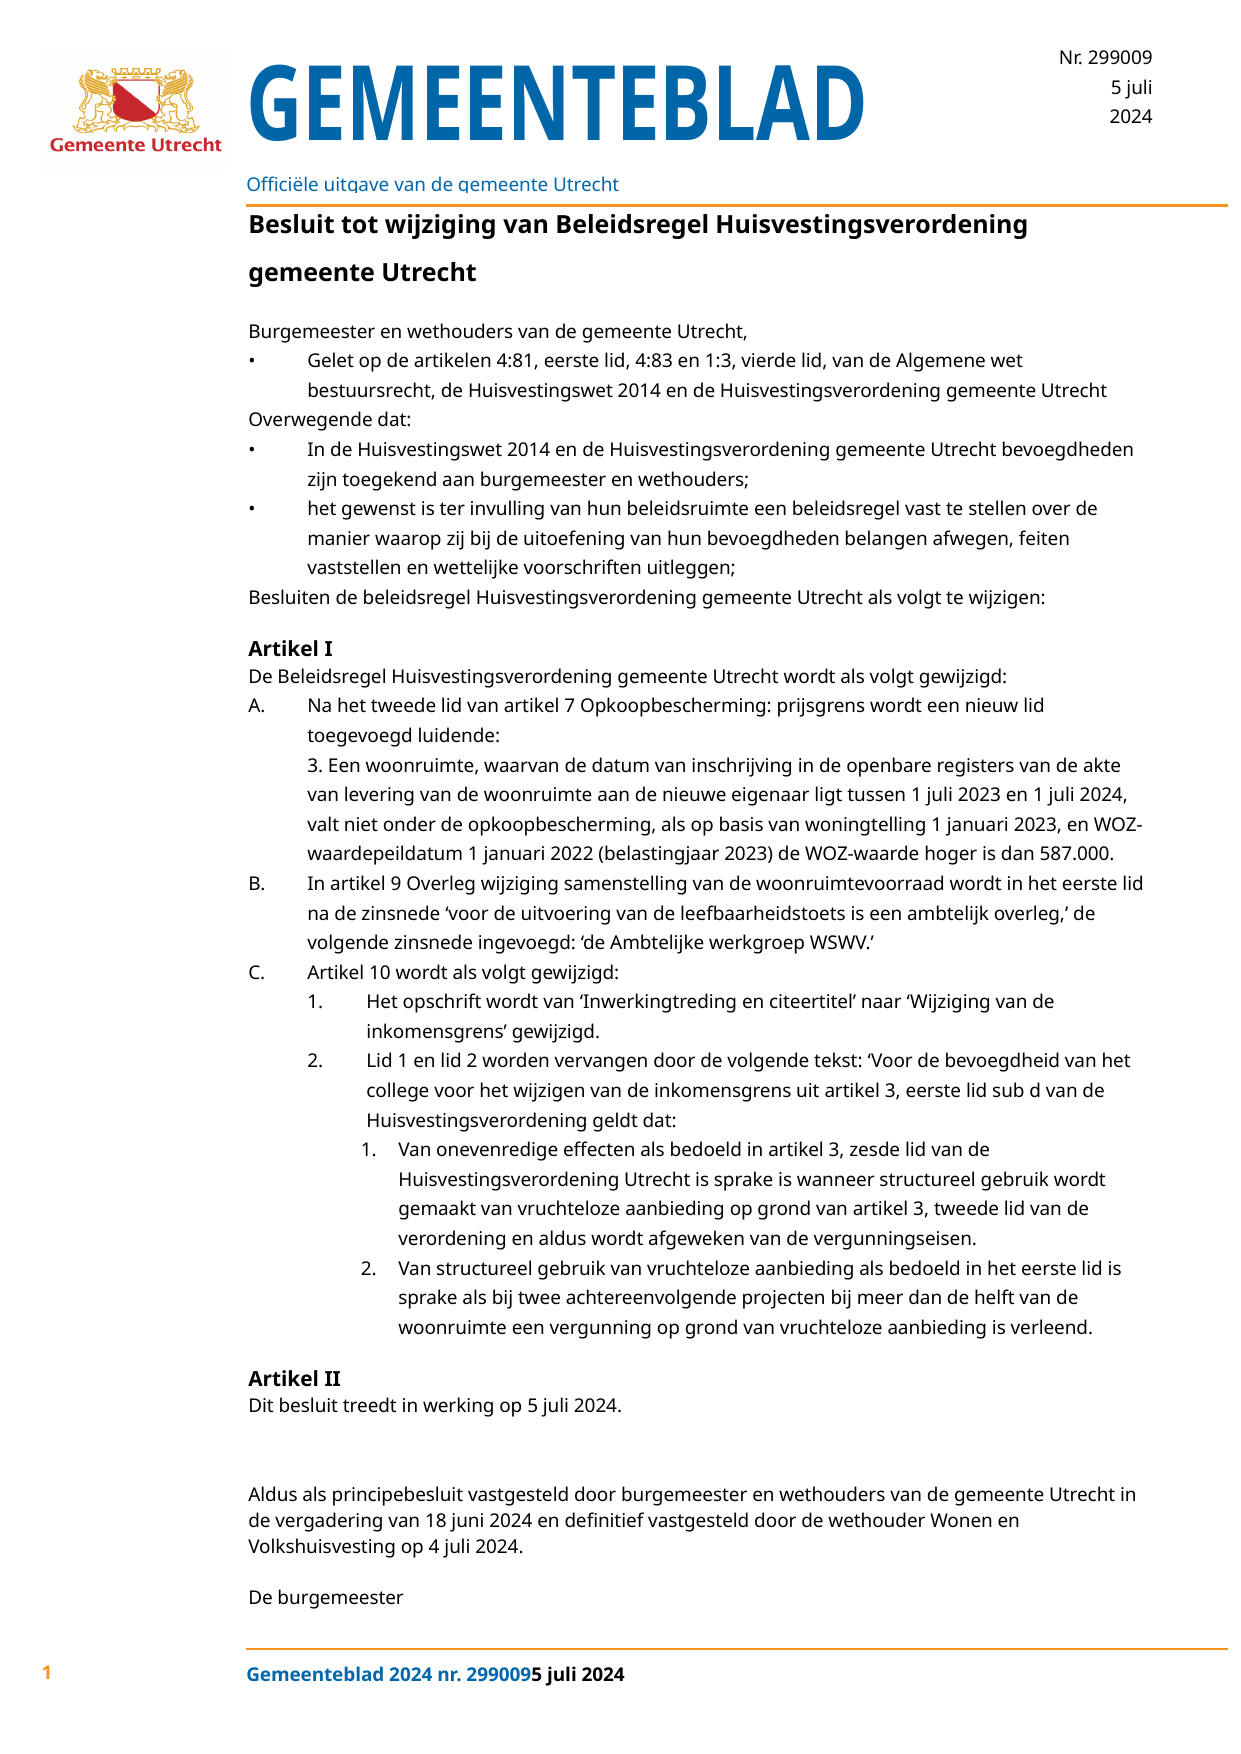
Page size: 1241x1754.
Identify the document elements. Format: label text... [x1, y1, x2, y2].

list het gewenst is ter invulling van hun beleidsruimte een beleidsregel vast te stellen over de manier waarop zij bij de uitoefening van hun bevoegdheden belangen afwegen, feiten vaststellen en wettelijke voorschriften uitleggen; [248, 495, 1152, 580]
text De burgemeester [248, 1584, 1152, 1610]
text Overwegende dat: [248, 407, 1152, 432]
text Aldus als principebesluit vastgesteld door burgemeester en wethouders van de gemeente Utrecht in de vergadering van 18 juni 2024 en definitief vastgesteld door de wethouder Wonen en Volkshuisvesting op 4 juli 2024. [248, 1481, 1152, 1559]
text De Beleidsregel Huisvestingsverordening gemeente Utrecht wordt als volgt gewijzigd: [248, 663, 1152, 689]
list 3. Een woonruimte, waarvan de datum van inschrijving in de openbare registers van de akte van levering van de woonruimte aan de nieuwe eigenaar ligt tussen 1 juli 2023 en 1 juli 2024, valt niet onder de opkoopbescherming, als op basis van woningtelling 1 januari 2023, en WOZ-waardepeildatum 1 januari 2022 (belastingjaar 2023) de WOZ-waarde hoger is dan 587.000. [248, 752, 1152, 866]
list Lid 1 en lid 2 worden vervangen door de volgende tekst: ‘Voor de bevoegdheid van het college voor het wijzigen van de inkomensgrens uit artikel 3, eerste lid sub d van de Huisvestingsverordening geldt dat: [307, 1048, 1152, 1132]
text Burgemeester en wethouders van de gemeente Utrecht, [248, 318, 1152, 344]
text Artikel I [248, 634, 1152, 663]
text Besluiten de beleidsregel Huisvestingsverordening gemeente Utrecht als volgt te wijzigen: [248, 584, 1152, 610]
list Van onevenredige effecten als bedoeld in artikel 3, zesde lid van de Huisvestingsverordening Utrecht is sprake is wanneer structureel gebruik wordt gemaakt van vruchteloze aanbieding op grond van artikel 3, tweede lid van de verordening en aldus wordt afgeweken van de vergunningseisen. [361, 1136, 1152, 1251]
picture [41, 47, 231, 172]
text Dit besluit treedt in werking op 5 juli 2024. [248, 1393, 1152, 1418]
list In artikel 9 Overleg wijziging samenstelling van de woonruimtevoorraad wordt in het eerste lid na de zinsnede ‘voor de uitvoering van de leefbaarheidstoets is een ambtelijk overleg,’ de volgende zinsnede ingevoegd: ‘de Ambtelijke werkgroep WSWV.’ [248, 870, 1152, 955]
list Artikel 10 wordt als volgt gewijzigd: [248, 959, 1152, 984]
list In de Huisvestingswet 2014 en de Huisvestingsverordening gemeente Utrecht bevoegdheden zijn toegekend aan burgemeester en wethouders; [248, 436, 1152, 492]
list Gelet op de artikelen 4:81, eerste lid, 4:83 en 1:3, vierde lid, van de Algemene wet bestuursrecht, de Huisvestingswet 2014 en de Huisvestingsverordening gemeente Utrecht [248, 347, 1152, 403]
list Na het tweede lid van artikel 7 Opkoopbescherming: prijsgrens wordt een nieuw lid toegevoegd luidende: [248, 693, 1152, 748]
text Artikel II [248, 1364, 1152, 1393]
list Van structureel gebruik van vruchteloze aanbieding als bedoeld in het eerste lid is sprake als bij twee achtereenvolgende projecten bij meer dan de helft van de woonruimte een vergunning op grond van vruchteloze aanbieding is verleend. [361, 1255, 1152, 1339]
list Het opschrift wordt van ‘Inwerkingtreding en citeertitel’ naar ‘Wijziging van de inkomensgrens’ gewijzigd. [307, 988, 1152, 1044]
text Besluit tot wijziging van Beleidsregel Huisvestingsverordening gemeente Utrecht [248, 207, 1152, 288]
